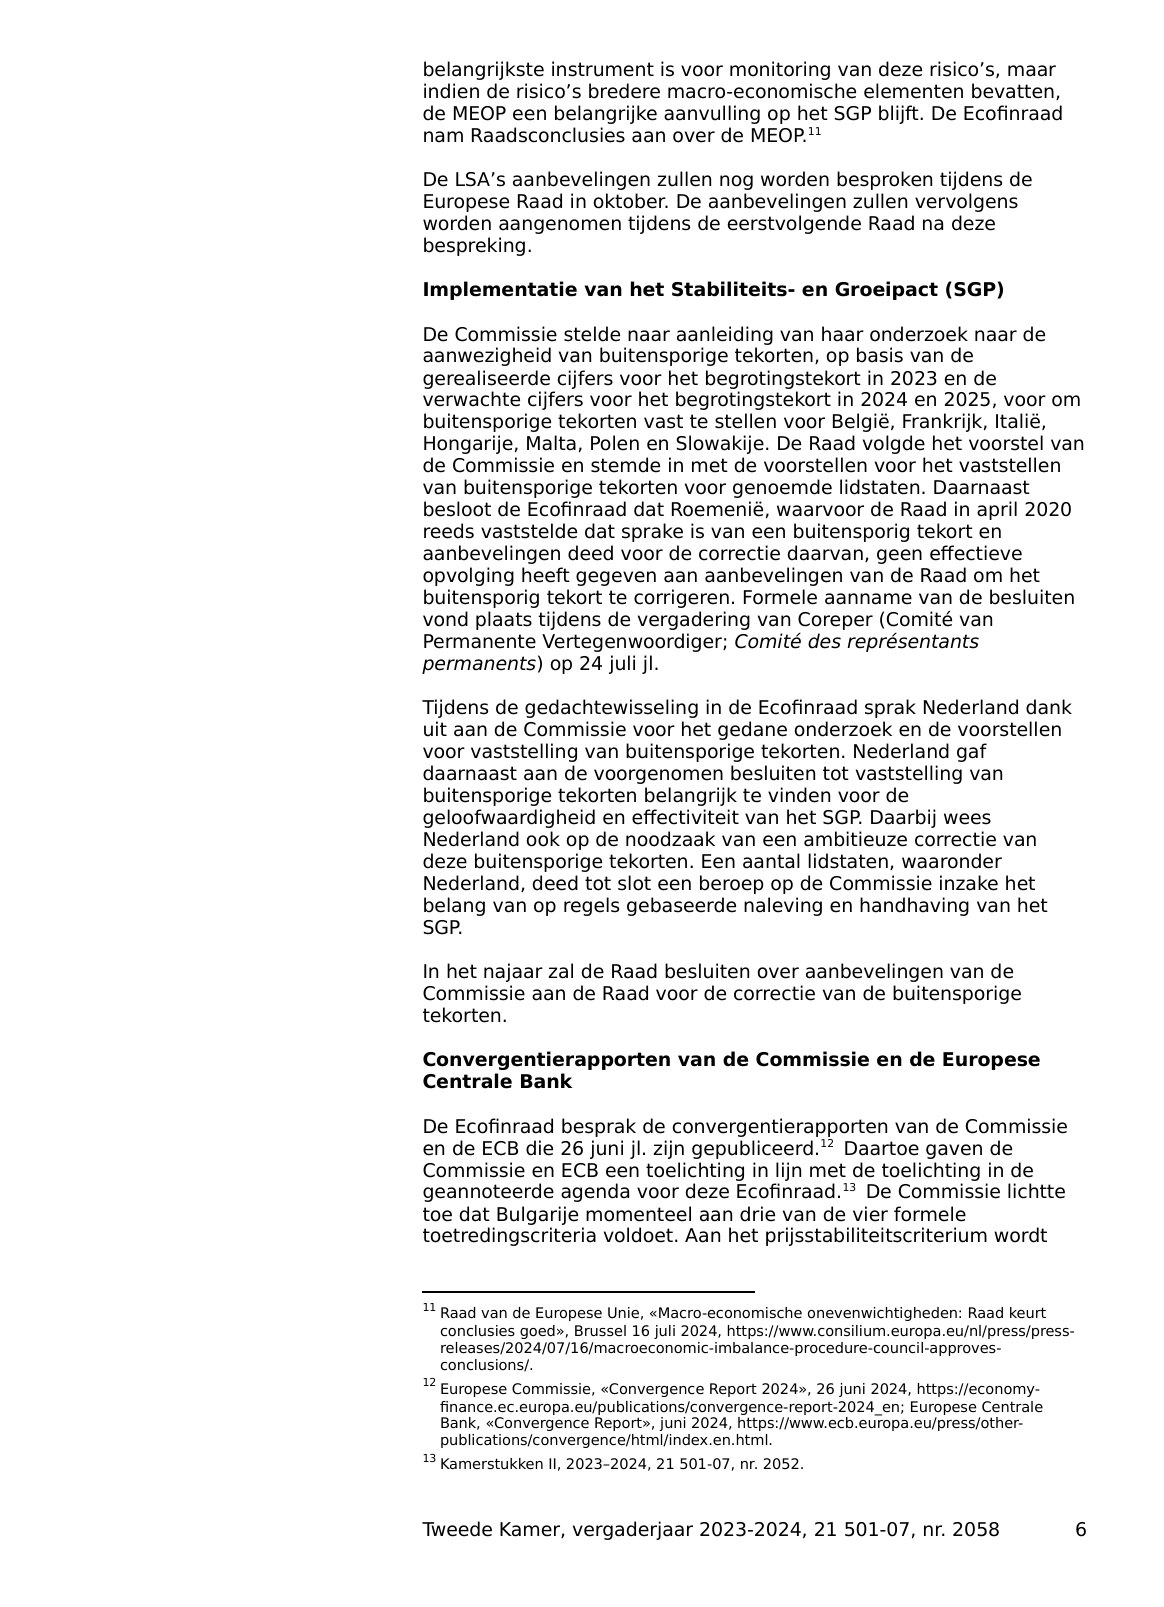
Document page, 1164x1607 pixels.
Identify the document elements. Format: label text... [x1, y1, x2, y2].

text De Commissie stelde naar aanleiding van haar onderzoek naar de aanwezigheid van buitensporige tekorten, op basis van de gerealiseerde cijfers voor het begrotingstekort in 2023 en de verwachte cijfers voor het begrotingstekort in 2024 en 2025, voor om buitensporige tekorten vast te stellen voor België, Frankrijk, Italië, Hongarije, Malta, Polen en Slowakije. De Raad volgde het voorstel van de Commissie en stemde in met de voorstellen voor het vaststellen van buitensporige tekorten voor genoemde lidstaten. Daarnaast besloot de Ecofinraad dat Roemenië, waarvoor de Raad in april 2020 reeds vaststelde dat sprake is van een buitensporig tekort en aanbevelingen deed voor de correctie daarvan, geen effectieve opvolging heeft gegeven aan aanbevelingen van de Raad om het buitensporig tekort te corrigeren. Formele aanname van de besluiten vond plaats tijdens de vergadering van Coreper (Comité van Permanente Vertegenwoordiger; Comité des représentants permanents) op 24 juli jl. [422, 323, 1087, 675]
text belangrijkste instrument is voor monitoring van deze risico’s, maar indien de risico’s bredere macro-economische elementen bevatten, de MEOP een belangrijke aanvulling op het SGP blijft. De Ecofinraad nam Raadsconclusies aan over de MEOP. [422, 59, 1087, 147]
text Europese Commissie, «Convergence Report 2024», 26 juni 2024, https://economy-finance.ec.europa.eu/publications/convergence-report-2024_en; Europese Centrale Bank, «Convergence Report», juni 2024, https://www.ecb.europa.eu/press/other-publications/convergence/html/index.en.html. [422, 1377, 1087, 1449]
text De LSA’s aanbevelingen zullen nog worden besproken tijdens de Europese Raad in oktober. De aanbevelingen zullen vervolgens worden aangenomen tijdens de eerstvolgende Raad na deze bespreking. [422, 169, 1087, 257]
subtitle Convergentierapporten van de Commissie en de Europese Centrale Bank [422, 1049, 1087, 1093]
text Tijdens de gedachtewisseling in de Ecofinraad sprak Nederland dank uit aan de Commissie voor het gedane onderzoek en de voorstellen voor vaststelling van buitensporige tekorten. Nederland gaf daarnaast aan de voorgenomen besluiten tot vaststelling van buitensporige tekorten belangrijk te vinden voor de geloofwaardigheid en effectiviteit van het SGP. Daarbij wees Nederland ook op de noodzaak van een ambitieuze correctie van deze buitensporige tekorten. Een aantal lidstaten, waaronder Nederland, deed tot slot een beroep op de Commissie inzake het belang van op regels gebaseerde naleving en handhaving van het SGP. [422, 697, 1087, 939]
subtitle Implementatie van het Stabiliteits- en Groeipact (SGP) [422, 279, 1087, 301]
text De Ecofinraad besprak de convergentierapporten van de Commissie en de ECB die 26 juni jl. zijn gepubliceerd. Daartoe gaven de Commissie en ECB een toelichting in lijn met de toelichting in de geannoteerde agenda voor deze Ecofinraad. De Commissie lichtte toe dat Bulgarije momenteel aan drie van de vier formele toetredingscriteria voldoet. Aan het prijsstabiliteitscriterium wordt [422, 1116, 1087, 1247]
text Raad van de Europese Unie, «Macro-economische onevenwichtigheden: Raad keurt conclusies goed», Brussel 16 juli 2024, https://www.consilium.europa.eu/nl/press/press-releases/2024/07/16/macroeconomic-imbalance-procedure-council-approves-conclusions/. [422, 1301, 1087, 1374]
text Kamerstukken II, 2023–2024, 21 501-07, nr. 2052. [422, 1452, 1087, 1474]
text In het najaar zal de Raad besluiten over aanbevelingen van de Commissie aan de Raad voor de correctie van de buitensporige tekorten. [422, 961, 1087, 1027]
